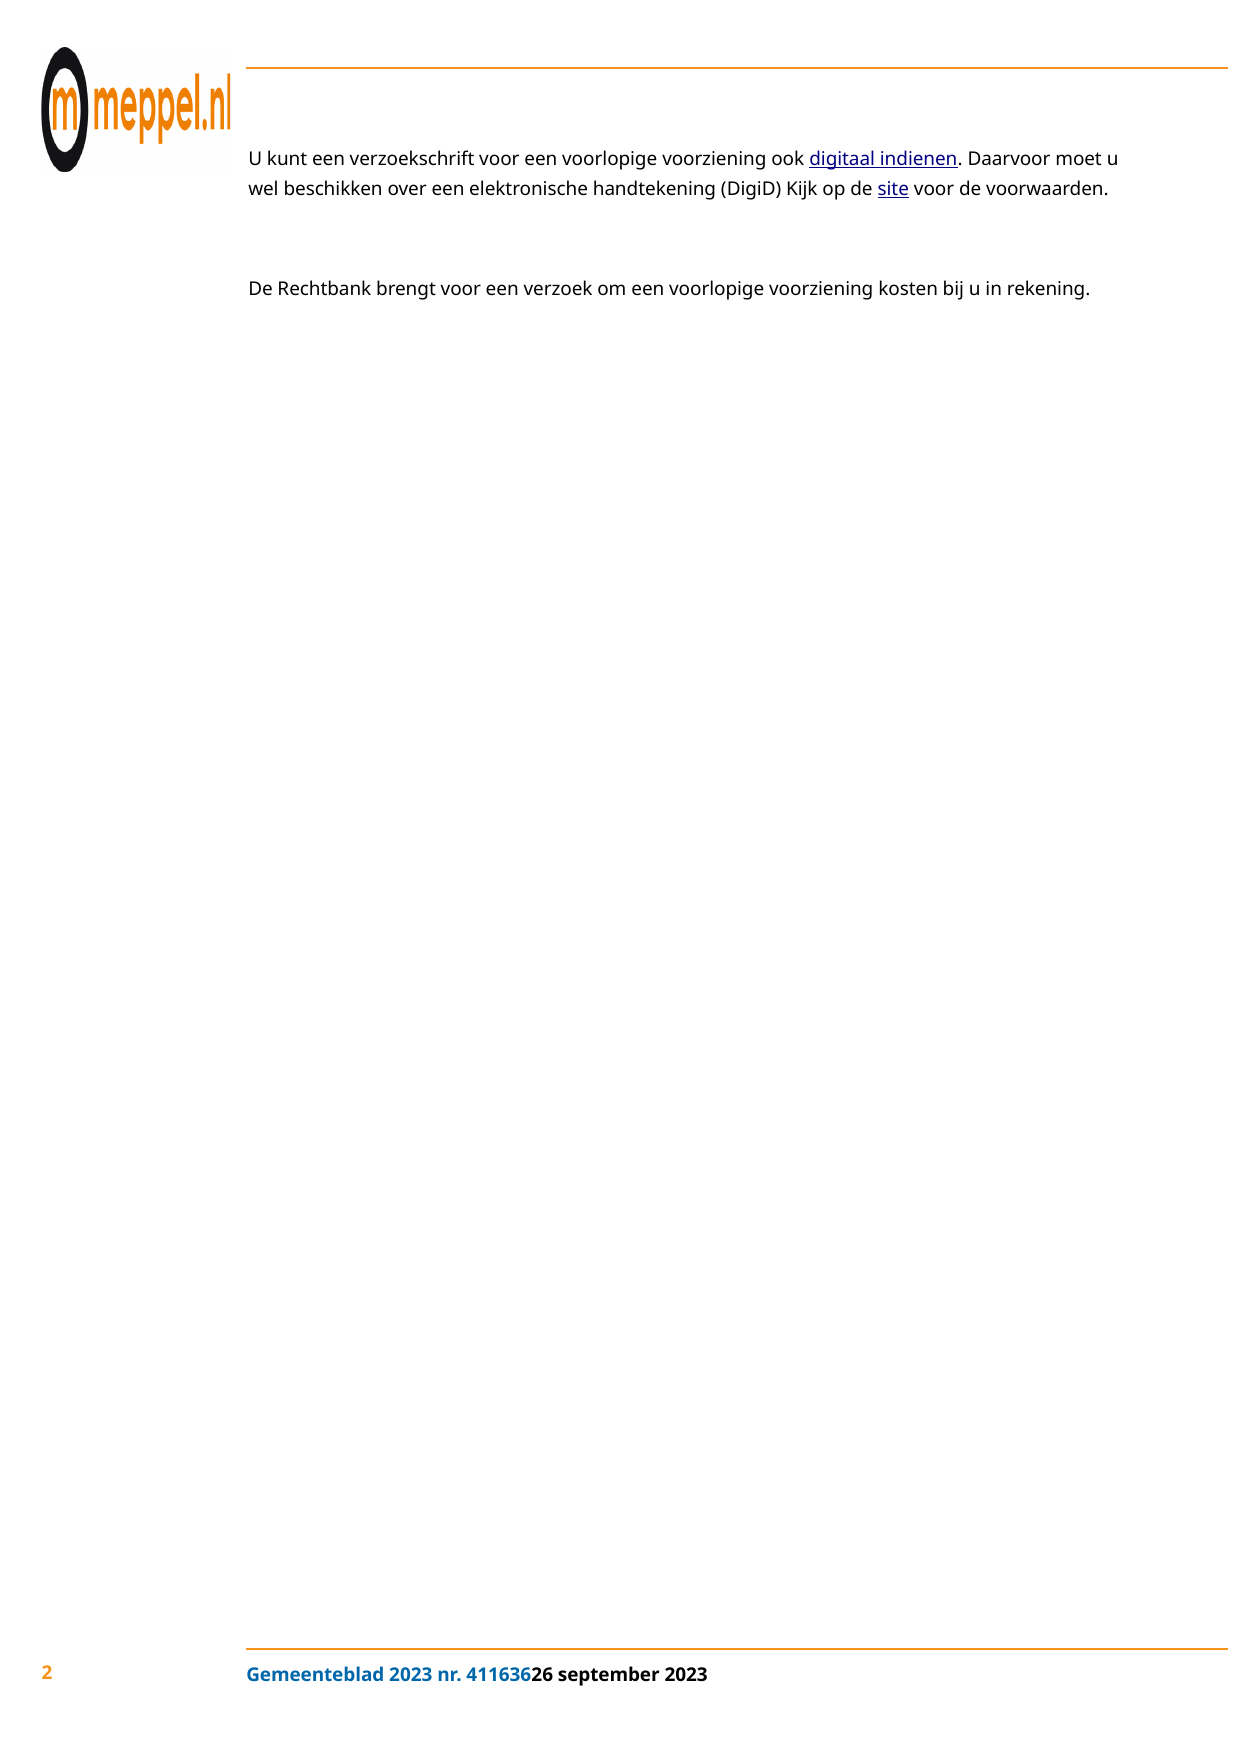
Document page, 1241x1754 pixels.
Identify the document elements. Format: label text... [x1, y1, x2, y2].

text U kunt een verzoekschrift voor een voorlopige voorziening ook digitaal indienen. Daarvoor moet u wel beschikken over een elektronische handtekening (DigiD) Kijk op de site voor de voorwaarden. [248, 145, 1152, 201]
picture [41, 47, 231, 172]
text De Rechtbank brengt voor een verzoek om een voorlopige voorziening kosten bij u in rekening. [248, 276, 1152, 301]
